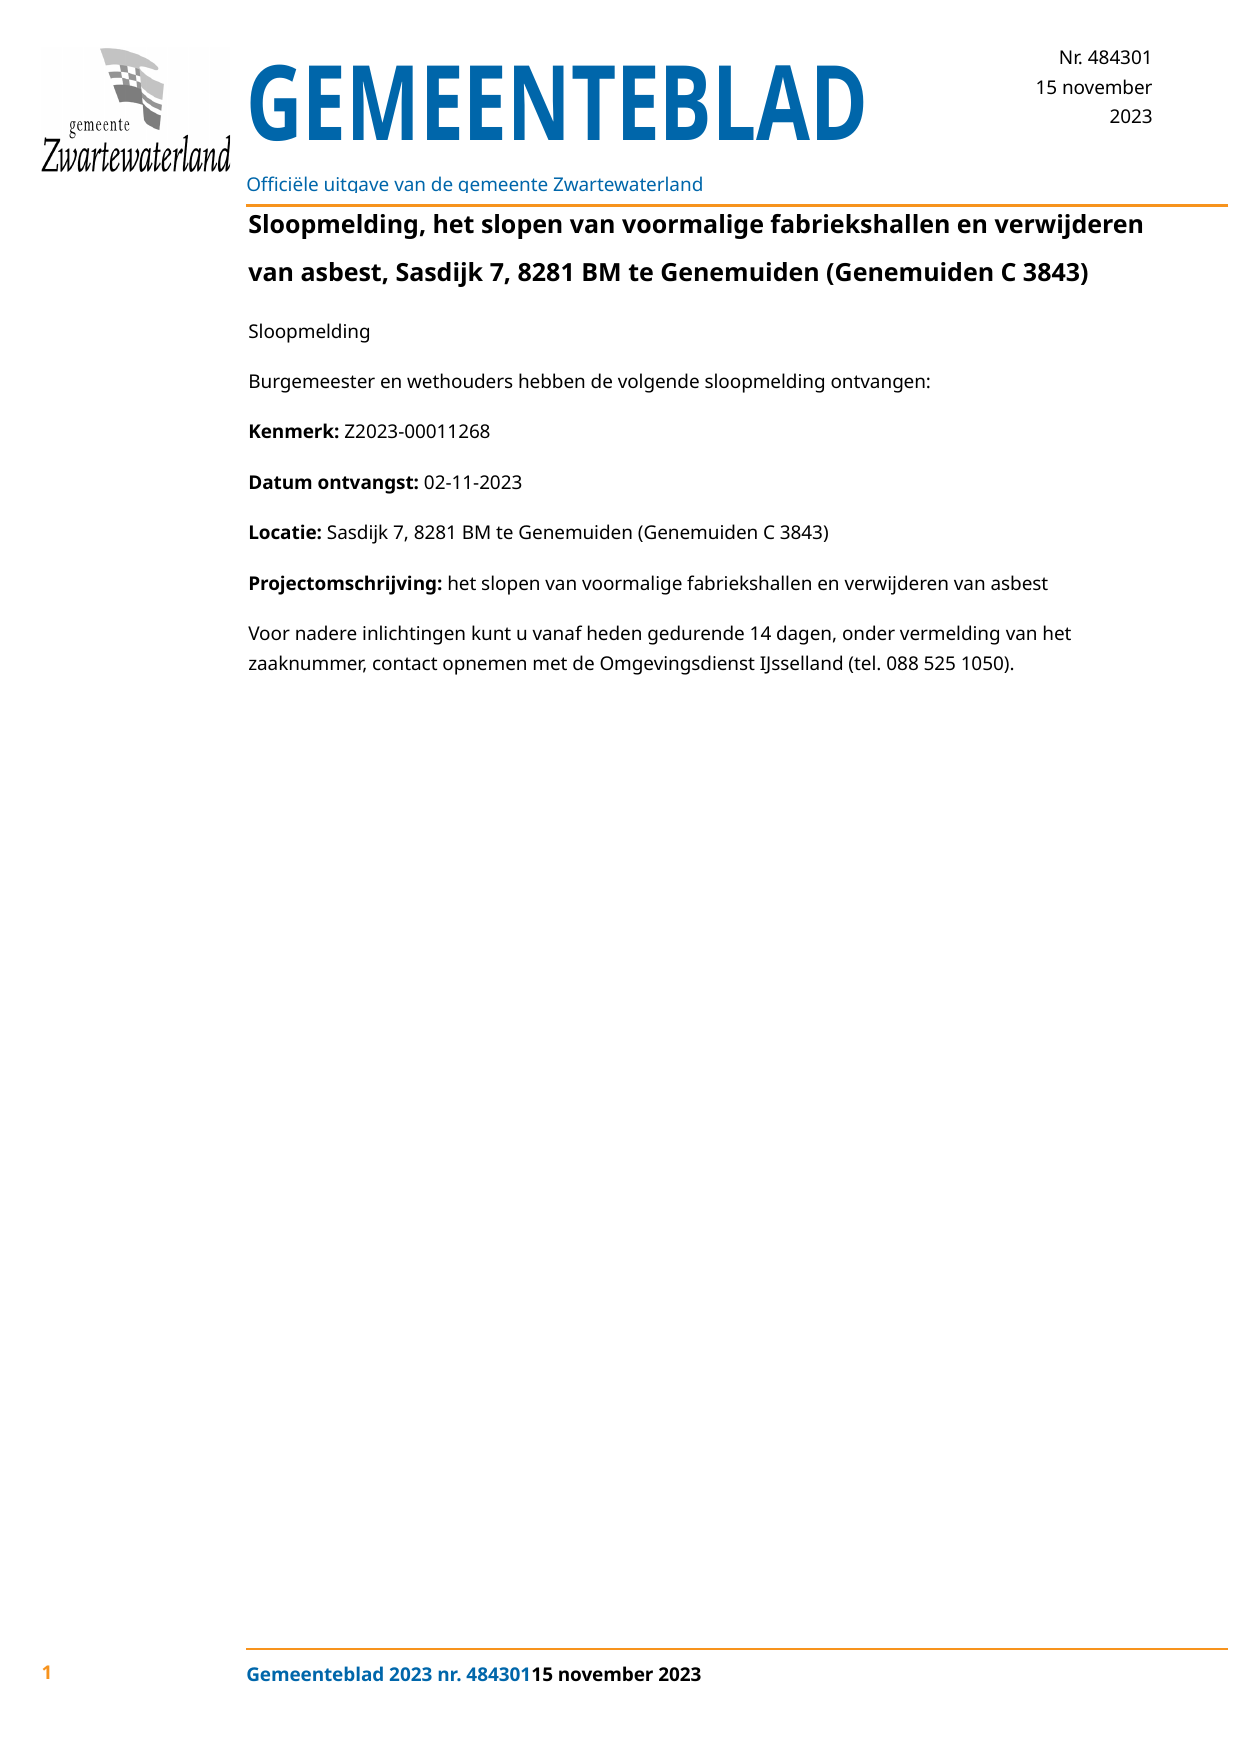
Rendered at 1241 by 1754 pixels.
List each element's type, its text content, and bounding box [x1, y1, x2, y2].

text Locatie: Sasdijk 7, 8281 BM te Genemuiden (Genemuiden C 3843) [248, 519, 1152, 545]
text Sloopmelding [248, 318, 1152, 344]
text Datum ontvangst: 02-11-2023 [248, 469, 1152, 495]
text Projectomschrijving: het slopen van voormalige fabriekshallen en verwijderen van asbest [248, 570, 1152, 596]
picture [41, 47, 231, 172]
text Sloopmelding, het slopen van voormalige fabriekshallen en verwijderen van asbest, Sasdijk 7, 8281 BM te Genemuiden (Genemuiden C 3843) [248, 207, 1152, 288]
text Burgemeester en wethouders hebben de volgende sloopmelding ontvangen: [248, 368, 1152, 394]
text Kenmerk: Z2023-00011268 [248, 419, 1152, 444]
text Voor nadere inlichtingen kunt u vanaf heden gedurende 14 dagen, onder vermelding van het zaaknummer, contact opnemen met de Omgevingsdienst IJsselland (tel. 088 525 1050). [248, 620, 1152, 676]
